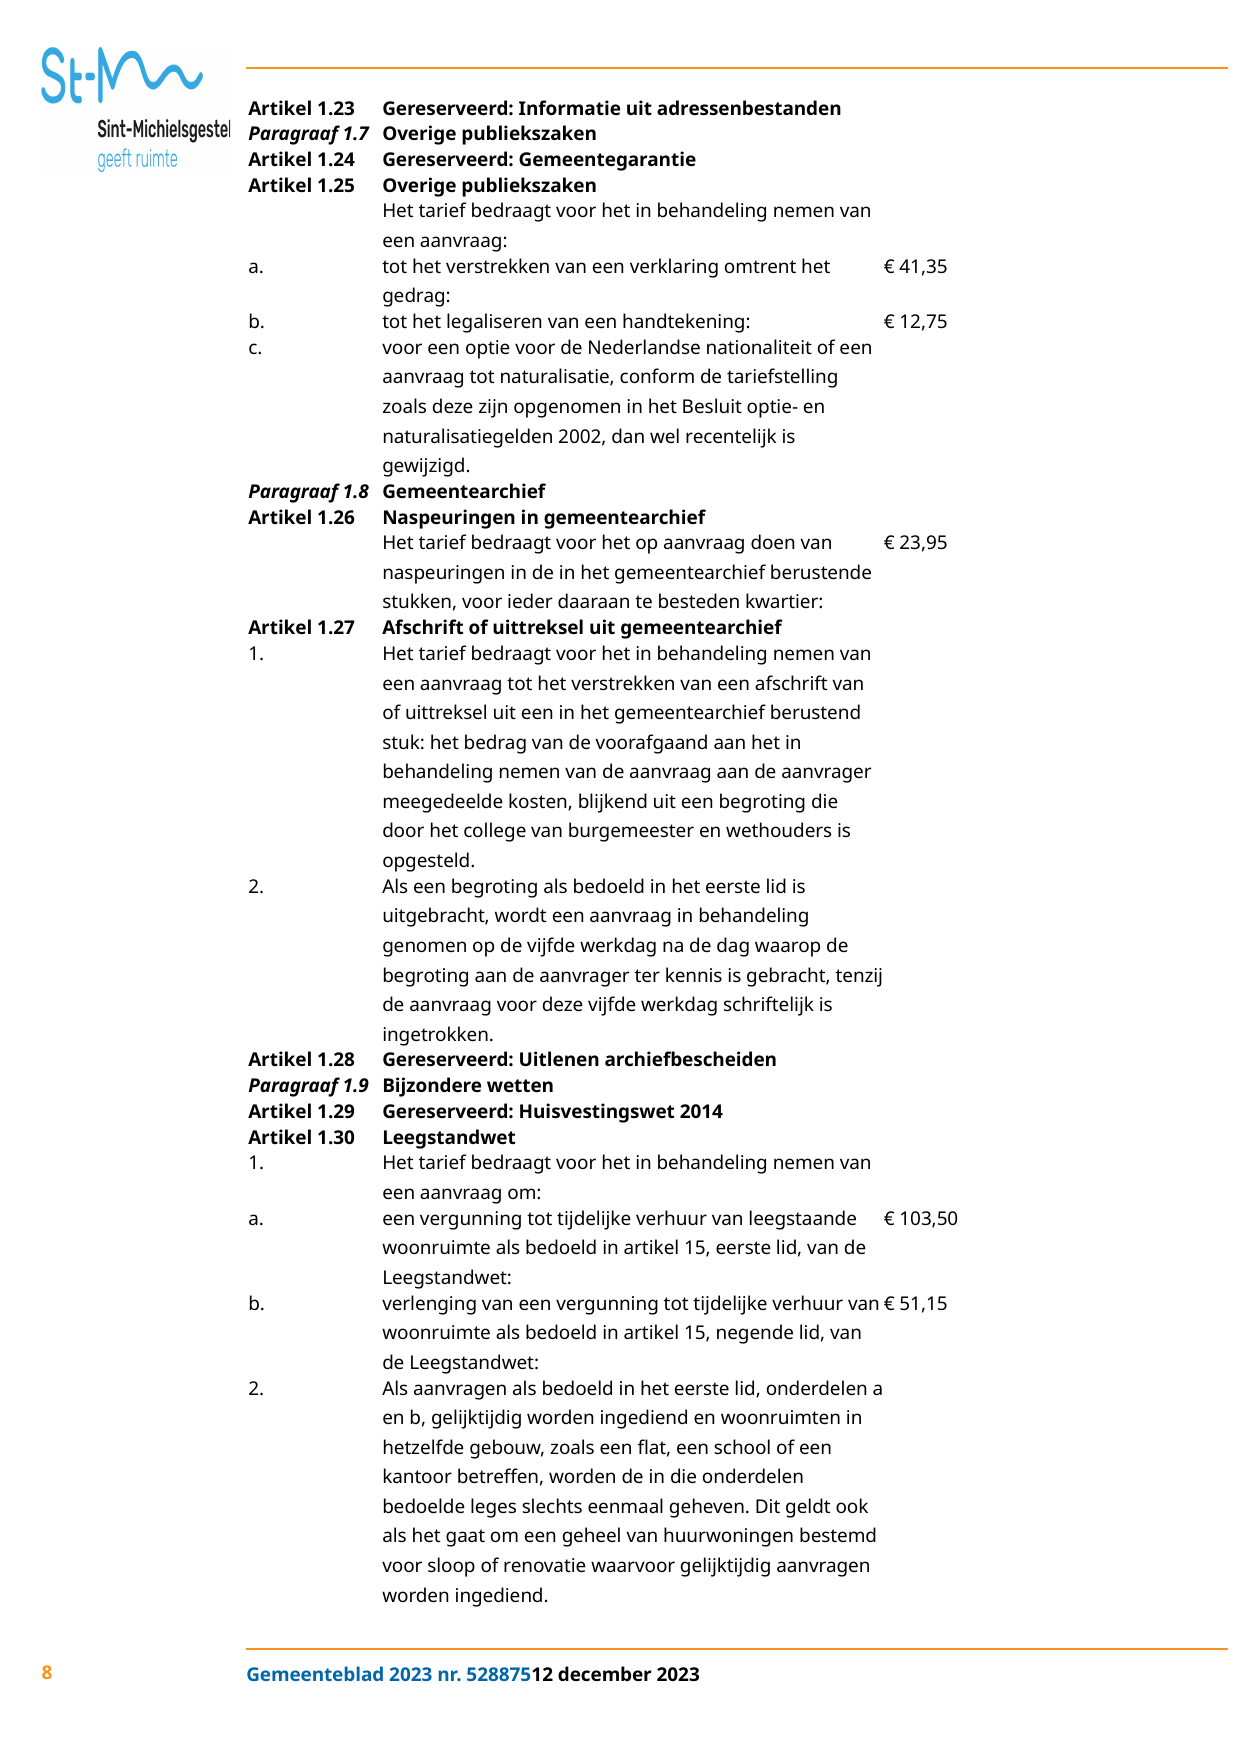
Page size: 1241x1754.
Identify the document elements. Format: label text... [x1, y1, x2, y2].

table_cell 1. [248, 640, 382, 873]
table_cell Paragraaf 1.8 [248, 478, 382, 504]
table_cell [884, 146, 1152, 172]
table_cell € 23,95 [884, 530, 1152, 614]
table_cell Artikel 1.23 [248, 95, 382, 121]
table_cell € 12,75 [884, 308, 1152, 334]
table_cell [884, 95, 1152, 121]
table_cell tot het verstrekken van een verklaring omtrent het gedrag: [382, 253, 883, 308]
table_cell Gereserveerd: Huisvestingswet 2014 [382, 1098, 883, 1124]
table_cell [884, 334, 1152, 478]
table_cell [884, 172, 1152, 198]
table_cell Overige publiekszaken [382, 121, 883, 146]
table_cell a. [248, 1205, 382, 1290]
table_cell Artikel 1.29 [248, 1098, 382, 1124]
table_cell [884, 121, 1152, 146]
table_cell [884, 615, 1152, 640]
table_cell Gemeentearchief [382, 478, 883, 504]
table_cell [884, 1047, 1152, 1072]
table_cell Paragraaf 1.7 [248, 121, 382, 146]
table_cell Artikel 1.24 [248, 146, 382, 172]
table_cell b. [248, 308, 382, 334]
table_cell 1. [248, 1150, 382, 1205]
table_cell [884, 873, 1152, 1047]
table_cell Afschrift of uittreksel uit gemeentearchief [382, 615, 883, 640]
table_cell voor een optie voor de Nederlandse nationaliteit of een aanvraag tot naturalisatie, conform de tariefstelling zoals deze zijn opgenomen in het Besluit optie- en naturalisatiegelden 2002, dan wel recentelijk is gewijzigd. [382, 334, 883, 478]
table_cell a. [248, 253, 382, 308]
table_cell € 41,35 [884, 253, 1152, 308]
table_cell [248, 530, 382, 614]
table_cell [884, 1098, 1152, 1124]
table_cell [884, 198, 1152, 253]
table_cell Het tarief bedraagt voor het in behandeling nemen van een aanvraag: [382, 198, 883, 253]
table_cell [884, 1124, 1152, 1149]
table_cell Gereserveerd: Gemeentegarantie [382, 146, 883, 172]
table_cell [884, 1073, 1152, 1098]
table_cell Leegstandwet [382, 1124, 883, 1149]
table_cell Als een begroting als bedoeld in het eerste lid is uitgebracht, wordt een aanvraag in behandeling genomen op de vijfde werkdag na de dag waarop de begroting aan de aanvrager ter kennis is gebracht, tenzij de aanvraag voor deze vijfde werkdag schriftelijk is ingetrokken. [382, 873, 883, 1047]
table_cell Het tarief bedraagt voor het op aanvraag doen van naspeuringen in de in het gemeentearchief berustende stukken, voor ieder daaraan te besteden kwartier: [382, 530, 883, 614]
table_cell Artikel 1.27 [248, 615, 382, 640]
table_cell Artikel 1.25 [248, 172, 382, 198]
table_cell 2. [248, 1375, 382, 1607]
table_cell [884, 640, 1152, 873]
table_cell Als aanvragen als bedoeld in het eerste lid, onderdelen a en b, gelijktijdig worden ingediend en woonruimten in hetzelfde gebouw, zoals een flat, een school of een kantoor betreffen, worden de in die onderdelen bedoelde leges slechts eenmaal geheven. Dit geldt ook als het gaat om een geheel van huurwoningen bestemd voor sloop of renovatie waarvoor gelijktijdig aanvragen worden ingediend. [382, 1375, 883, 1607]
table_cell [884, 504, 1152, 529]
table_cell een vergunning tot tijdelijke verhuur van leegstaande woonruimte als bedoeld in artikel 15, eerste lid, van de Leegstandwet: [382, 1205, 883, 1290]
table_cell Artikel 1.28 [248, 1047, 382, 1072]
table_cell tot het legaliseren van een handtekening: [382, 308, 883, 334]
table_cell Het tarief bedraagt voor het in behandeling nemen van een aanvraag om: [382, 1150, 883, 1205]
table_cell Naspeuringen in gemeentearchief [382, 504, 883, 529]
table_cell c. [248, 334, 382, 478]
table_cell Het tarief bedraagt voor het in behandeling nemen van een aanvraag tot het verstrekken van een afschrift van of uittreksel uit een in het gemeentearchief berustend stuk: het bedrag van de voorafgaand aan het in behandeling nemen van de aanvraag aan de aanvrager meegedeelde kosten, blijkend uit een begroting die door het college van burgemeester en wethouders is opgesteld. [382, 640, 883, 873]
table_cell Artikel 1.30 [248, 1124, 382, 1149]
table_cell Gereserveerd: Uitlenen archiefbescheiden [382, 1047, 883, 1072]
table_cell [884, 1375, 1152, 1607]
table_cell verlenging van een vergunning tot tijdelijke verhuur van woonruimte als bedoeld in artikel 15, negende lid, van de Leegstandwet: [382, 1290, 883, 1375]
table_cell € 103,50 [884, 1205, 1152, 1290]
table_cell [248, 198, 382, 253]
table_cell b. [248, 1290, 382, 1375]
table_cell Gereserveerd: Informatie uit adressenbestanden [382, 95, 883, 121]
table_cell 2. [248, 873, 382, 1047]
picture [41, 47, 231, 172]
table_cell Overige publiekszaken [382, 172, 883, 198]
table_cell [884, 1150, 1152, 1205]
table_cell [884, 478, 1152, 504]
table_cell Bijzondere wetten [382, 1073, 883, 1098]
table_cell Paragraaf 1.9 [248, 1073, 382, 1098]
table_cell Artikel 1.26 [248, 504, 382, 529]
table_cell € 51,15 [884, 1290, 1152, 1375]
